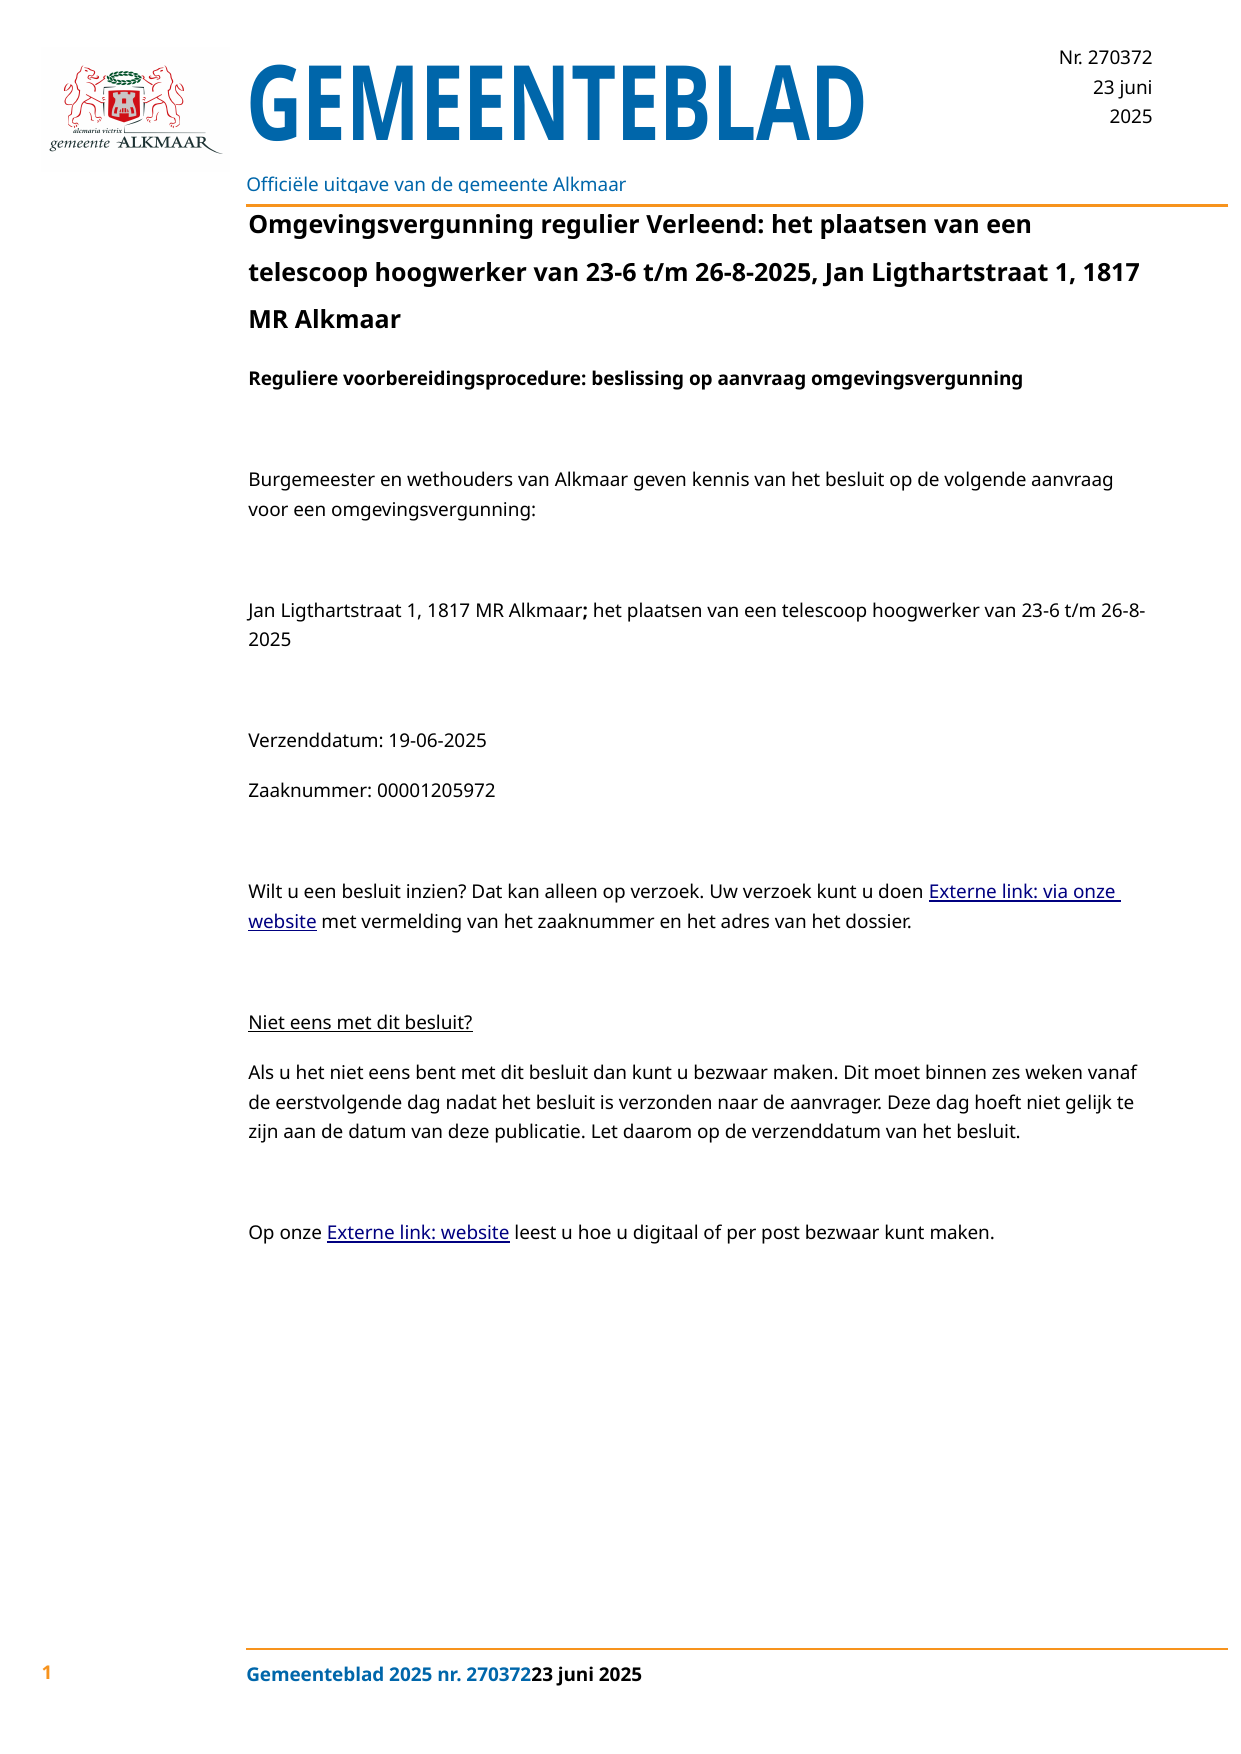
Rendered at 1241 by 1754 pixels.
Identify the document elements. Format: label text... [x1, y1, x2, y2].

text Niet eens met dit besluit? [248, 1009, 1152, 1034]
text Jan Ligthartstraat 1, 1817 MR Alkmaar; het plaatsen van een telescoop hoogwerker van 23-6 t/m 26-8-2025 [248, 597, 1152, 652]
picture [41, 47, 231, 172]
text Reguliere voorbereidingsprocedure: beslissing op aanvraag omgevingsvergunning [248, 366, 1152, 391]
text Burgemeester en wethouders van Alkmaar geven kennis van het besluit op de volgende aanvraag voor een omgevingsvergunning: [248, 466, 1152, 522]
text Op onze Externe link: website leest u hoe u digitaal of per post bezwaar kunt maken. [248, 1219, 1152, 1245]
text Als u het niet eens bent met dit besluit dan kunt u bezwaar maken. Dit moet binnen zes weken vanaf de eerstvolgende dag nadat het besluit is verzonden naar de aanvrager. Deze dag hoeft niet gelijk te zijn aan de datum van deze publicatie. Let daarom op de verzenddatum van het besluit. [248, 1059, 1152, 1144]
text Verzenddatum: 19-06-2025 [248, 727, 1152, 753]
text Omgevingsvergunning regulier Verleend: het plaatsen van een telescoop hoogwerker van 23-6 t/m 26-8-2025, Jan Ligthartstraat 1, 1817 MR Alkmaar [248, 207, 1152, 336]
text Zaaknummer: 00001205972 [248, 778, 1152, 803]
text Wilt u een besluit inzien? Dat kan alleen op verzoek. Uw verzoek kunt u doen Externe link: via onze website met vermelding van het zaaknummer en het adres van het dossier. [248, 878, 1152, 934]
